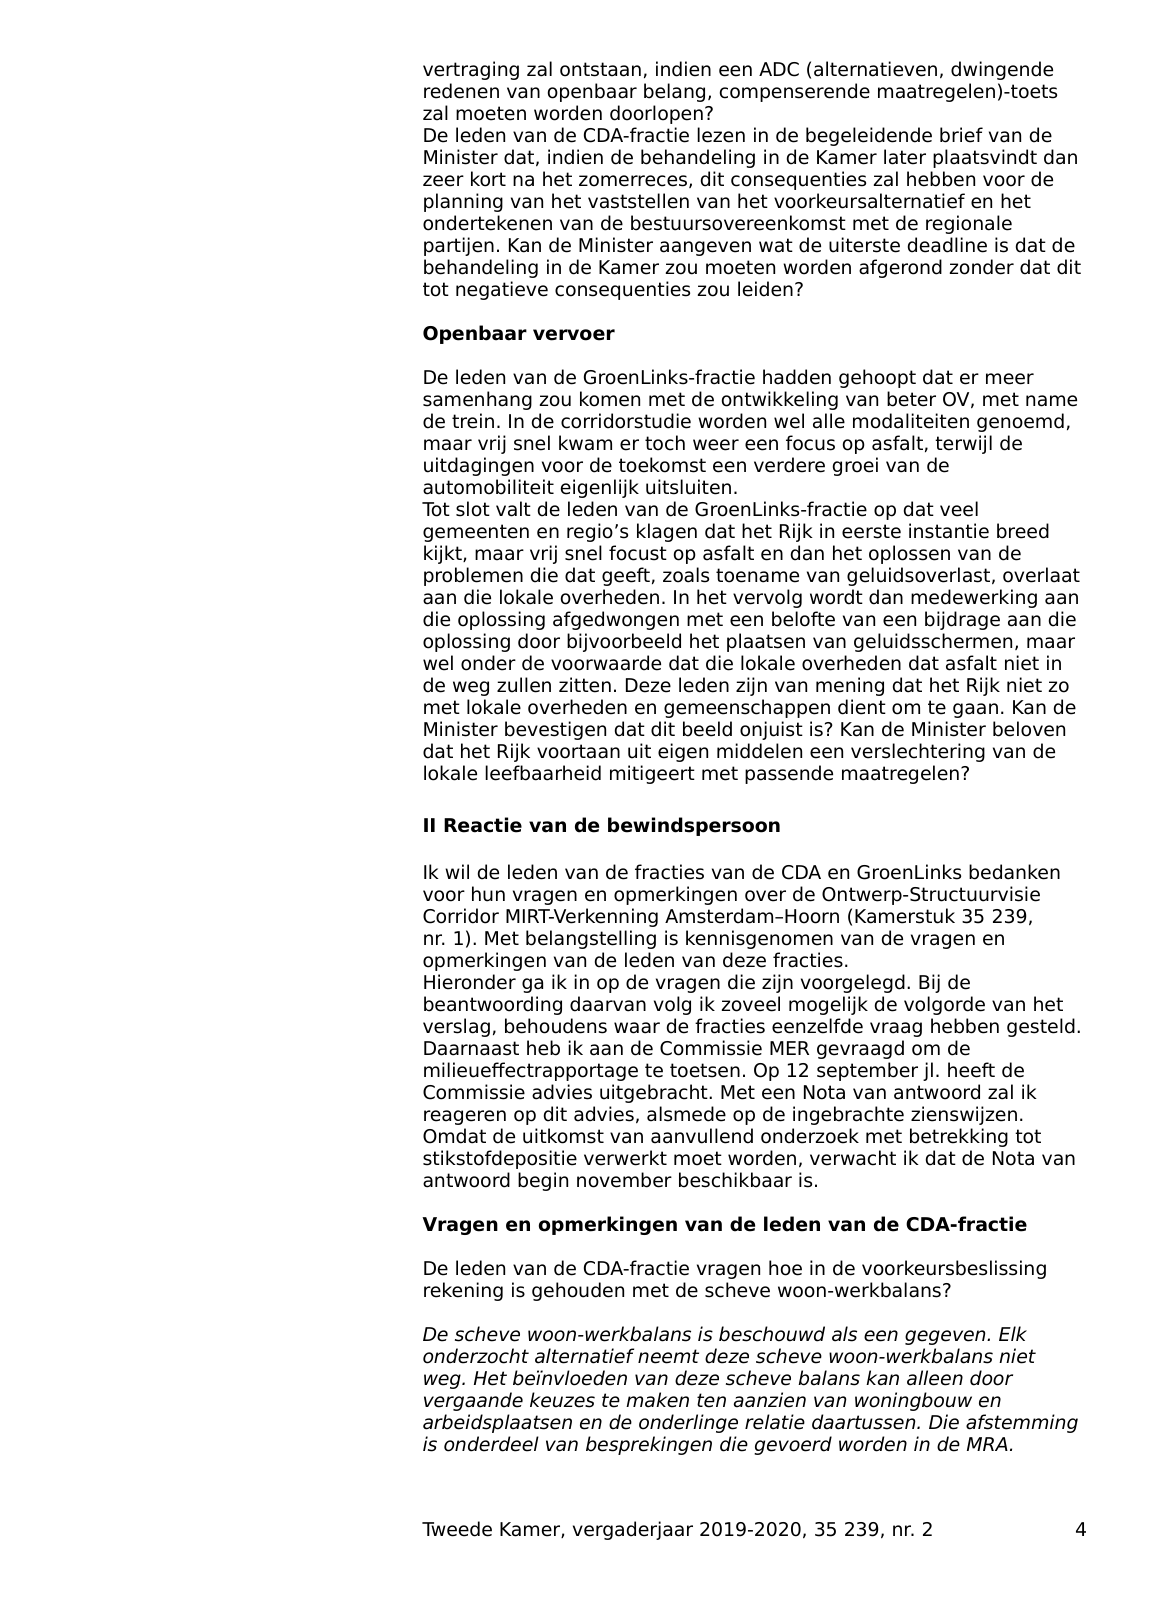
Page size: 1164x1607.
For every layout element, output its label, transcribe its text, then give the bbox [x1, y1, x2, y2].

text Tot slot valt de leden van de GroenLinks-fractie op dat veel gemeenten en regio’s klagen dat het Rijk in eerste instantie breed kijkt, maar vrij snel focust op asfalt en dan het oplossen van de problemen die dat geeft, zoals toename van geluidsoverlast, overlaat aan die lokale overheden. In het vervolg wordt dan medewerking aan die oplossing afgedwongen met een belofte van een bijdrage aan die oplossing door bijvoorbeeld het plaatsen van geluidsschermen, maar wel onder de voorwaarde dat die lokale overheden dat asfalt niet in de weg zullen zitten. Deze leden zijn van mening dat het Rijk niet zo met lokale overheden en gemeenschappen dient om te gaan. Kan de Minister bevestigen dat dit beeld onjuist is? Kan de Minister beloven dat het Rijk voortaan uit eigen middelen een verslechtering van de lokale leefbaarheid mitigeert met passende maatregelen? [422, 499, 1087, 785]
subtitle Vragen en opmerkingen van de leden van de CDA-fractie [422, 1214, 1087, 1236]
text De leden van de CDA-fractie lezen in de begeleidende brief van de Minister dat, indien de behandeling in de Kamer later plaatsvindt dan zeer kort na het zomerreces, dit consequenties zal hebben voor de planning van het vaststellen van het voorkeursalternatief en het ondertekenen van de bestuursovereenkomst met de regionale partijen. Kan de Minister aangeven wat de uiterste deadline is dat de behandeling in de Kamer zou moeten worden afgerond zonder dat dit tot negatieve consequenties zou leiden? [422, 125, 1087, 301]
text De leden van de CDA-fractie vragen hoe in de voorkeursbeslissing rekening is gehouden met de scheve woon-werkbalans? [422, 1258, 1087, 1302]
text Daarnaast heb ik aan de Commissie MER gevraagd om de milieueffectrapportage te toetsen. Op 12 september jl. heeft de Commissie advies uitgebracht. Met een Nota van antwoord zal ik reageren op dit advies, alsmede op de ingebrachte zienswijzen. Omdat de uitkomst van aanvullend onderzoek met betrekking tot stikstofdepositie verwerkt moet worden, verwacht ik dat de Nota van antwoord begin november beschikbaar is. [422, 1038, 1087, 1191]
text De leden van de GroenLinks-fractie hadden gehoopt dat er meer samenhang zou komen met de ontwikkeling van beter OV, met name de trein. In de corridorstudie worden wel alle modaliteiten genoemd, maar vrij snel kwam er toch weer een focus op asfalt, terwijl de uitdagingen voor de toekomst een verdere groei van de automobiliteit eigenlijk uitsluiten. [422, 367, 1087, 499]
text De scheve woon-werkbalans is beschouwd als een gegeven. Elk onderzocht alternatief neemt deze scheve woon-werkbalans niet weg. Het beïnvloeden van deze scheve balans kan alleen door vergaande keuzes te maken ten aanzien van woningbouw en arbeidsplaatsen en de onderlinge relatie daartussen. Die afstemming is onderdeel van besprekingen die gevoerd worden in de MRA. [422, 1324, 1087, 1456]
text vertraging zal ontstaan, indien een ADC (alternatieven, dwingende redenen van openbaar belang, compenserende maatregelen)-toets zal moeten worden doorlopen? [422, 59, 1087, 125]
subtitle II Reactie van de bewindspersoon [422, 815, 1087, 837]
subtitle Openbaar vervoer [422, 323, 1087, 345]
text Ik wil de leden van de fracties van de CDA en GroenLinks bedanken voor hun vragen en opmerkingen over de Ontwerp-Structuurvisie Corridor MIRT-Verkenning Amsterdam–Hoorn (Kamerstuk 35 239, nr. 1). Met belangstelling is kennisgenomen van de vragen en opmerkingen van de leden van deze fracties. [422, 862, 1087, 972]
text Hieronder ga ik in op de vragen die zijn voorgelegd. Bij de beantwoording daarvan volg ik zoveel mogelijk de volgorde van het verslag, behoudens waar de fracties eenzelfde vraag hebben gesteld. [422, 972, 1087, 1038]
